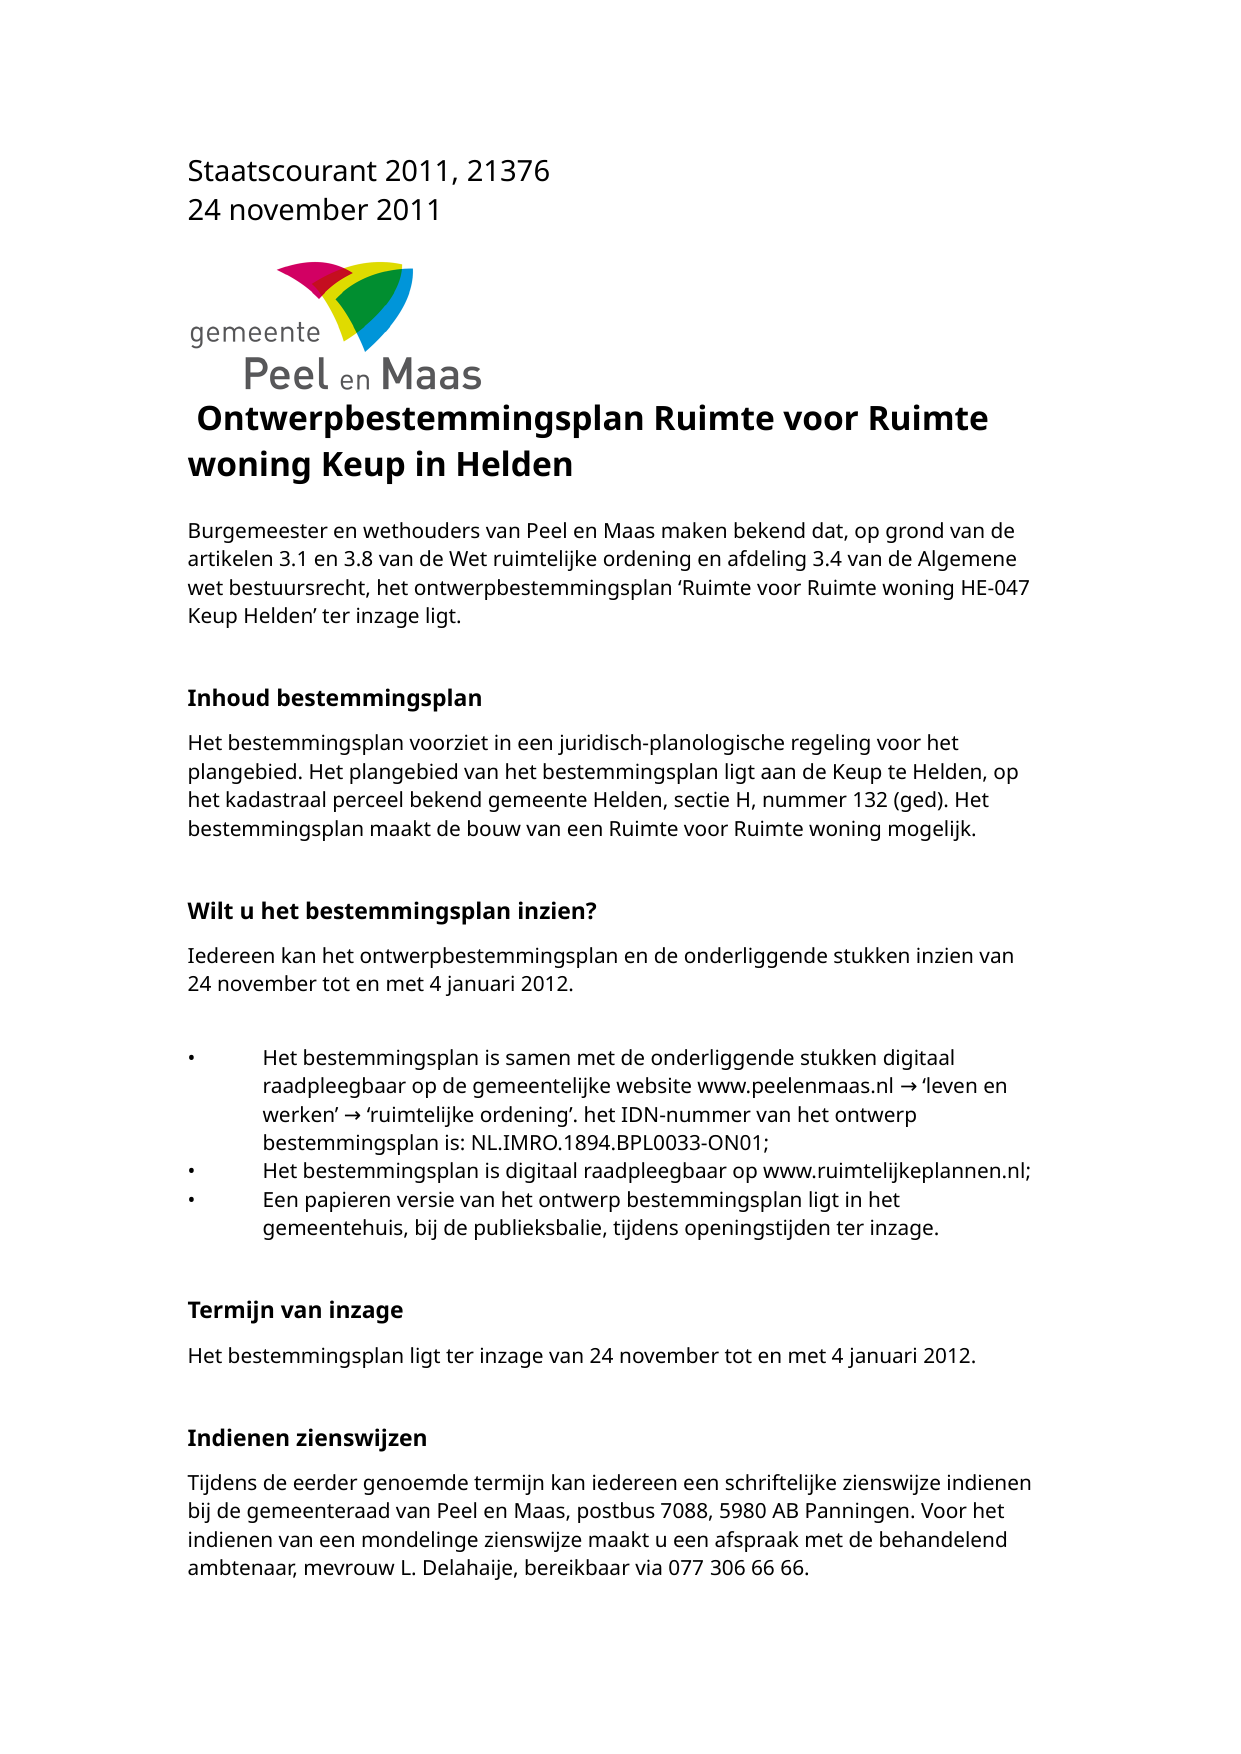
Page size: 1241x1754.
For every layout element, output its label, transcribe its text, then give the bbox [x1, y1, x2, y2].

text Staatscourant 2011, 21376 [187, 150, 1053, 190]
text Burgemeester en wethouders van Peel en Maas maken bekend dat, op grond van de artikelen 3.1 en 3.8 van de Wet ruimtelijke ordening en afdeling 3.4 van de Algemene wet bestuursrecht, het ontwerpbestemmingsplan ‘Ruimte voor Ruimte woning HE-047 Keup Helden’ ter inzage ligt. [187, 516, 1053, 630]
subtitle Wilt u het bestemmingsplan inzien? [187, 895, 1053, 926]
text Tijdens de eerder genoemde termijn kan iedereen een schriftelijke zienswijze indienen bij de gemeenteraad van Peel en Maas, postbus 7088, 5980 AB Panningen. Voor het indienen van een mondelinge zienswijze maakt u een afspraak met de behandelend ambtenaar, mevrouw L. Delahaije, bereikbaar via 077 306 66 66. [187, 1468, 1053, 1582]
text 24 november 2011 [187, 190, 1053, 229]
list Het bestemmingsplan is samen met de onderliggende stukken digitaal raadpleegbaar op de gemeentelijke website www.peelenmaas.nl → ‘leven en werken’ → ‘ruimtelijke ordening’. het IDN-nummer van het ontwerp bestemmingsplan is: NL.IMRO.1894.BPL0033-ON01; [187, 1043, 1053, 1157]
subtitle Ontwerpbestemmingsplan Ruimte voor Ruimte woning Keup in Helden [187, 271, 1053, 486]
text Iedereen kan het ontwerpbestemmingsplan en de onderliggende stukken inzien van 24 november tot en met 4 januari 2012. [187, 941, 1053, 998]
text Het bestemmingsplan ligt ter inzage van 24 november tot en met 4 januari 2012. [187, 1341, 1053, 1369]
text Het bestemmingsplan voorziet in een juridisch-planologische regeling voor het plangebied. Het plangebied van het bestemmingsplan ligt aan de Keup te Helden, op het kadastraal perceel bekend gemeente Helden, sectie H, nummer 132 (ged). Het bestemmingsplan maakt de bouw van een Ruimte voor Ruimte woning mogelijk. [187, 728, 1053, 842]
subtitle Indienen zienswijzen [187, 1422, 1053, 1453]
subtitle Termijn van inzage [187, 1294, 1053, 1326]
picture [187, 258, 484, 395]
list Het bestemmingsplan is digitaal raadpleegbaar op www.ruimtelijkeplannen.nl; [187, 1157, 1053, 1185]
subtitle Inhoud bestemmingsplan [187, 682, 1053, 713]
list Een papieren versie van het ontwerp bestemmingsplan ligt in het gemeentehuis, bij de publieksbalie, tijdens openingstijden ter inzage. [187, 1185, 1053, 1242]
